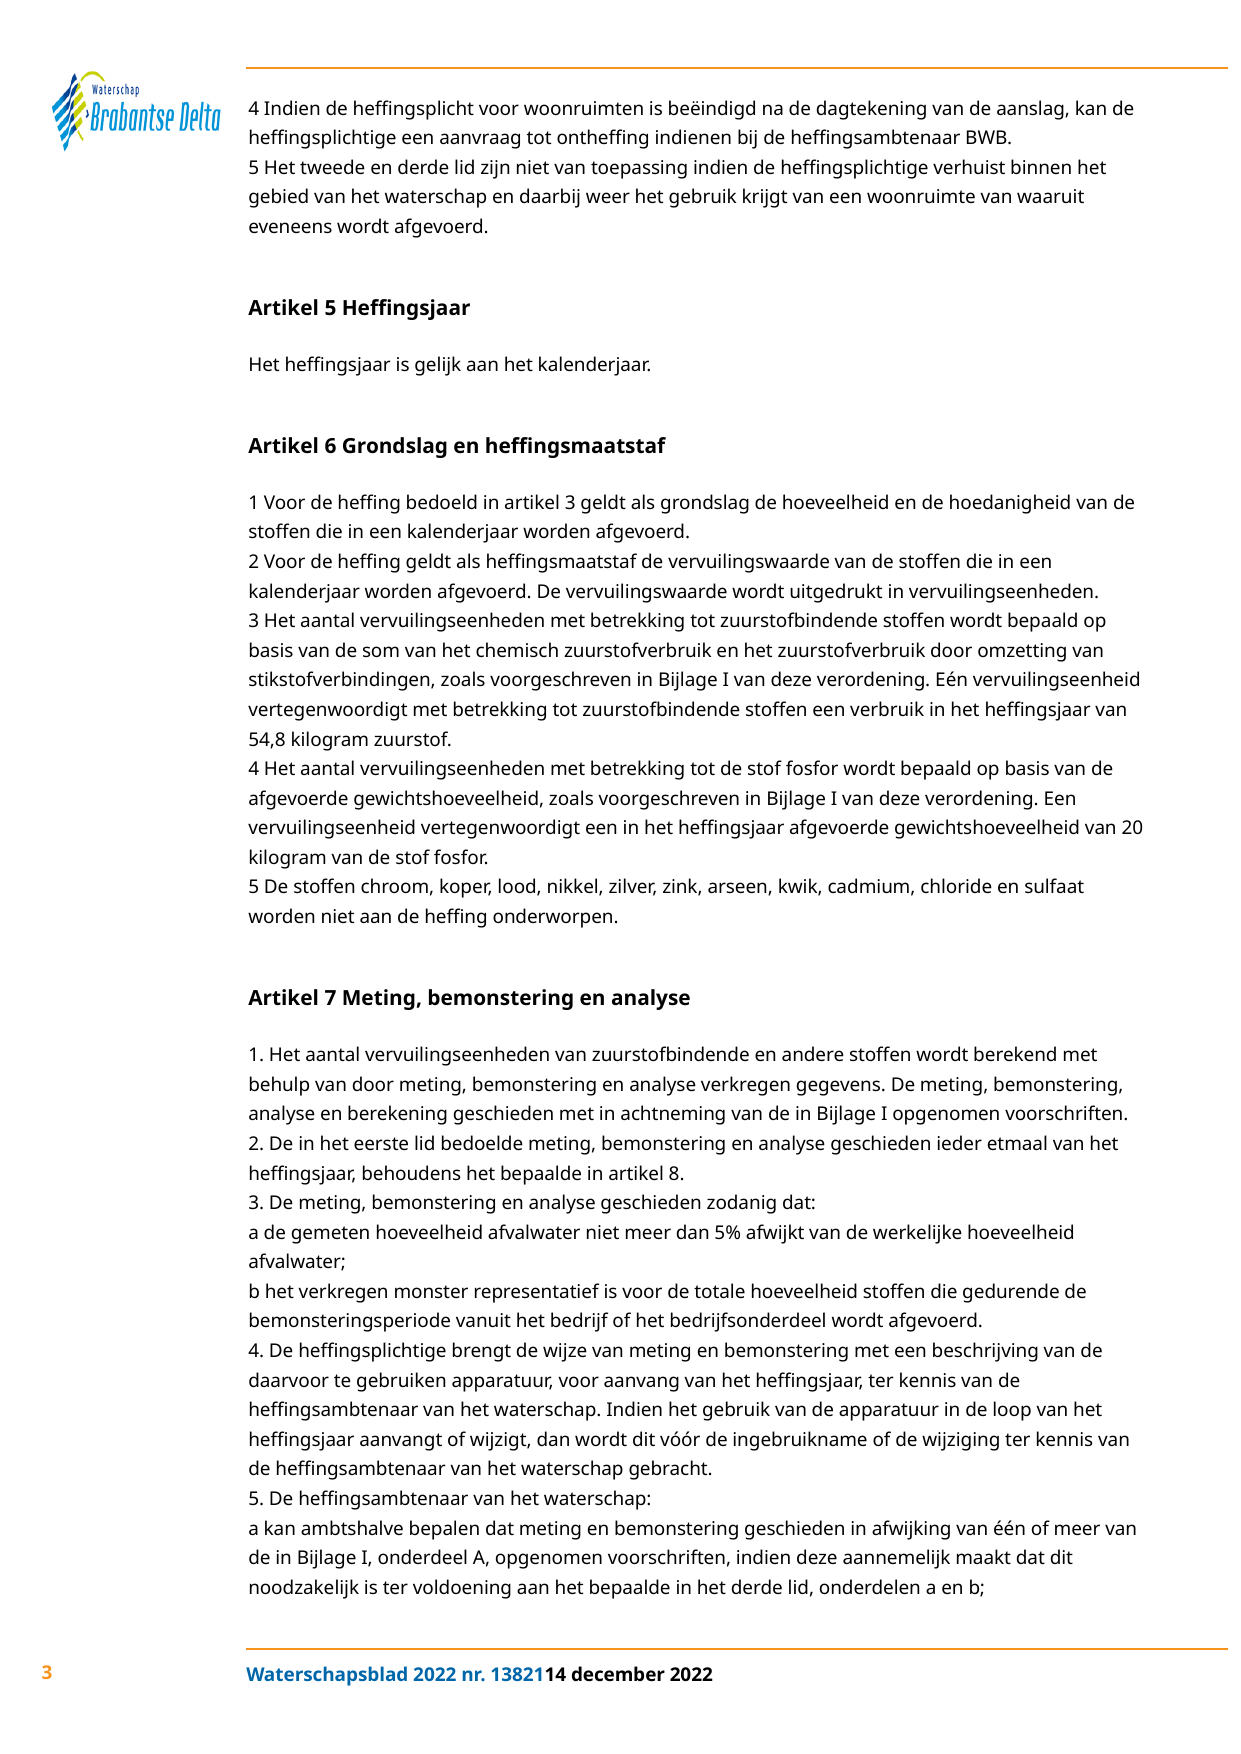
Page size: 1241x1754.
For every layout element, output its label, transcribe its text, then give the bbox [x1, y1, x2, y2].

text Artikel 6 Grondslag en heffingsmaatstaf [248, 431, 1152, 459]
text 4 Het aantal vervuilingseenheden met betrekking tot de stof fosfor wordt bepaald op basis van de afgevoerde gewichtshoeveelheid, zoals voorgeschreven in Bijlage I van deze verordening. Een vervuilingseenheid vertegenwoordigt een in het heffingsjaar afgevoerde gewichtshoeveelheid van 20 kilogram van de stof fosfor. [248, 755, 1152, 870]
text 5. De heffingsambtenaar van het waterschap: [248, 1485, 1152, 1511]
text 1 Voor de heffing bedoeld in artikel 3 geldt als grondslag de hoeveelheid en de hoedanigheid van de stoffen die in een kalenderjaar worden afgevoerd. [248, 489, 1152, 544]
text b het verkregen monster representatief is voor de totale hoeveelheid stoffen die gedurende de bemonsteringsperiode vanuit het bedrijf of het bedrijfsonderdeel wordt afgevoerd. [248, 1278, 1152, 1333]
text a de gemeten hoeveelheid afvalwater niet meer dan 5% afwijkt van de werkelijke hoeveelheid afvalwater; [248, 1219, 1152, 1274]
text a kan ambtshalve bepalen dat meting en bemonstering geschieden in afwijking van één of meer van de in Bijlage I, onderdeel A, opgenomen voorschriften, indien deze aannemelijk maakt dat dit noodzakelijk is ter voldoening aan het bepaalde in het derde lid, onderdelen a en b; [248, 1515, 1152, 1599]
text 2 Voor de heffing geldt als heffingsmaatstaf de vervuilingswaarde van de stoffen die in een kalenderjaar worden afgevoerd. De vervuilingswaarde wordt uitgedrukt in vervuilingseenheden. [248, 548, 1152, 604]
text Artikel 7 Meting, bemonstering en analyse [248, 983, 1152, 1012]
picture [41, 47, 231, 172]
text 5 De stoffen chroom, koper, lood, nikkel, zilver, zink, arseen, kwik, cadmium, chloride en sulfaat worden niet aan de heffing onderworpen. [248, 874, 1152, 929]
text 3 Het aantal vervuilingseenheden met betrekking tot zuurstofbindende stoffen wordt bepaald op basis van de som van het chemisch zuurstofverbruik en het zuurstofverbruik door omzetting van stikstofverbindingen, zoals voorgeschreven in Bijlage I van deze verordening. Eén vervuilingseenheid vertegenwoordigt met betrekking tot zuurstofbindende stoffen een verbruik in het heffingsjaar van 54,8 kilogram zuurstof. [248, 607, 1152, 752]
text 4. De heffingsplichtige brengt de wijze van meting en bemonstering met een beschrijving van de daarvoor te gebruiken apparatuur, voor aanvang van het heffingsjaar, ter kennis van de heffingsambtenaar van het waterschap. Indien het gebruik van de apparatuur in de loop van het heffingsjaar aanvangt of wijzigt, dan wordt dit vóór de ingebruikname of de wijziging ter kennis van de heffingsambtenaar van het waterschap gebracht. [248, 1337, 1152, 1481]
text 3. De meting, bemonstering en analyse geschieden zodanig dat: [248, 1189, 1152, 1215]
text Artikel 5 Heffingsjaar [248, 293, 1152, 322]
text 4 Indien de heffingsplicht voor woonruimten is beëindigd na de dagtekening van de aanslag, kan de heffingsplichtige een aanvraag tot ontheffing indienen bij de heffingsambtenaar BWB. [248, 95, 1152, 150]
text 2. De in het eerste lid bedoelde meting, bemonstering en analyse geschieden ieder etmaal van het heffingsjaar, behoudens het bepaalde in artikel 8. [248, 1130, 1152, 1185]
text 5 Het tweede en derde lid zijn niet van toepassing indien de heffingsplichtige verhuist binnen het gebied van het waterschap en daarbij weer het gebruik krijgt van een woonruimte van waaruit eveneens wordt afgevoerd. [248, 154, 1152, 239]
text 1. Het aantal vervuilingseenheden van zuurstofbindende en andere stoffen wordt berekend met behulp van door meting, bemonstering en analyse verkregen gegevens. De meting, bemonstering, analyse en berekening geschieden met in achtneming van de in Bijlage I opgenomen voorschriften. [248, 1041, 1152, 1126]
text Het heffingsjaar is gelijk aan het kalenderjaar. [248, 351, 1152, 377]
